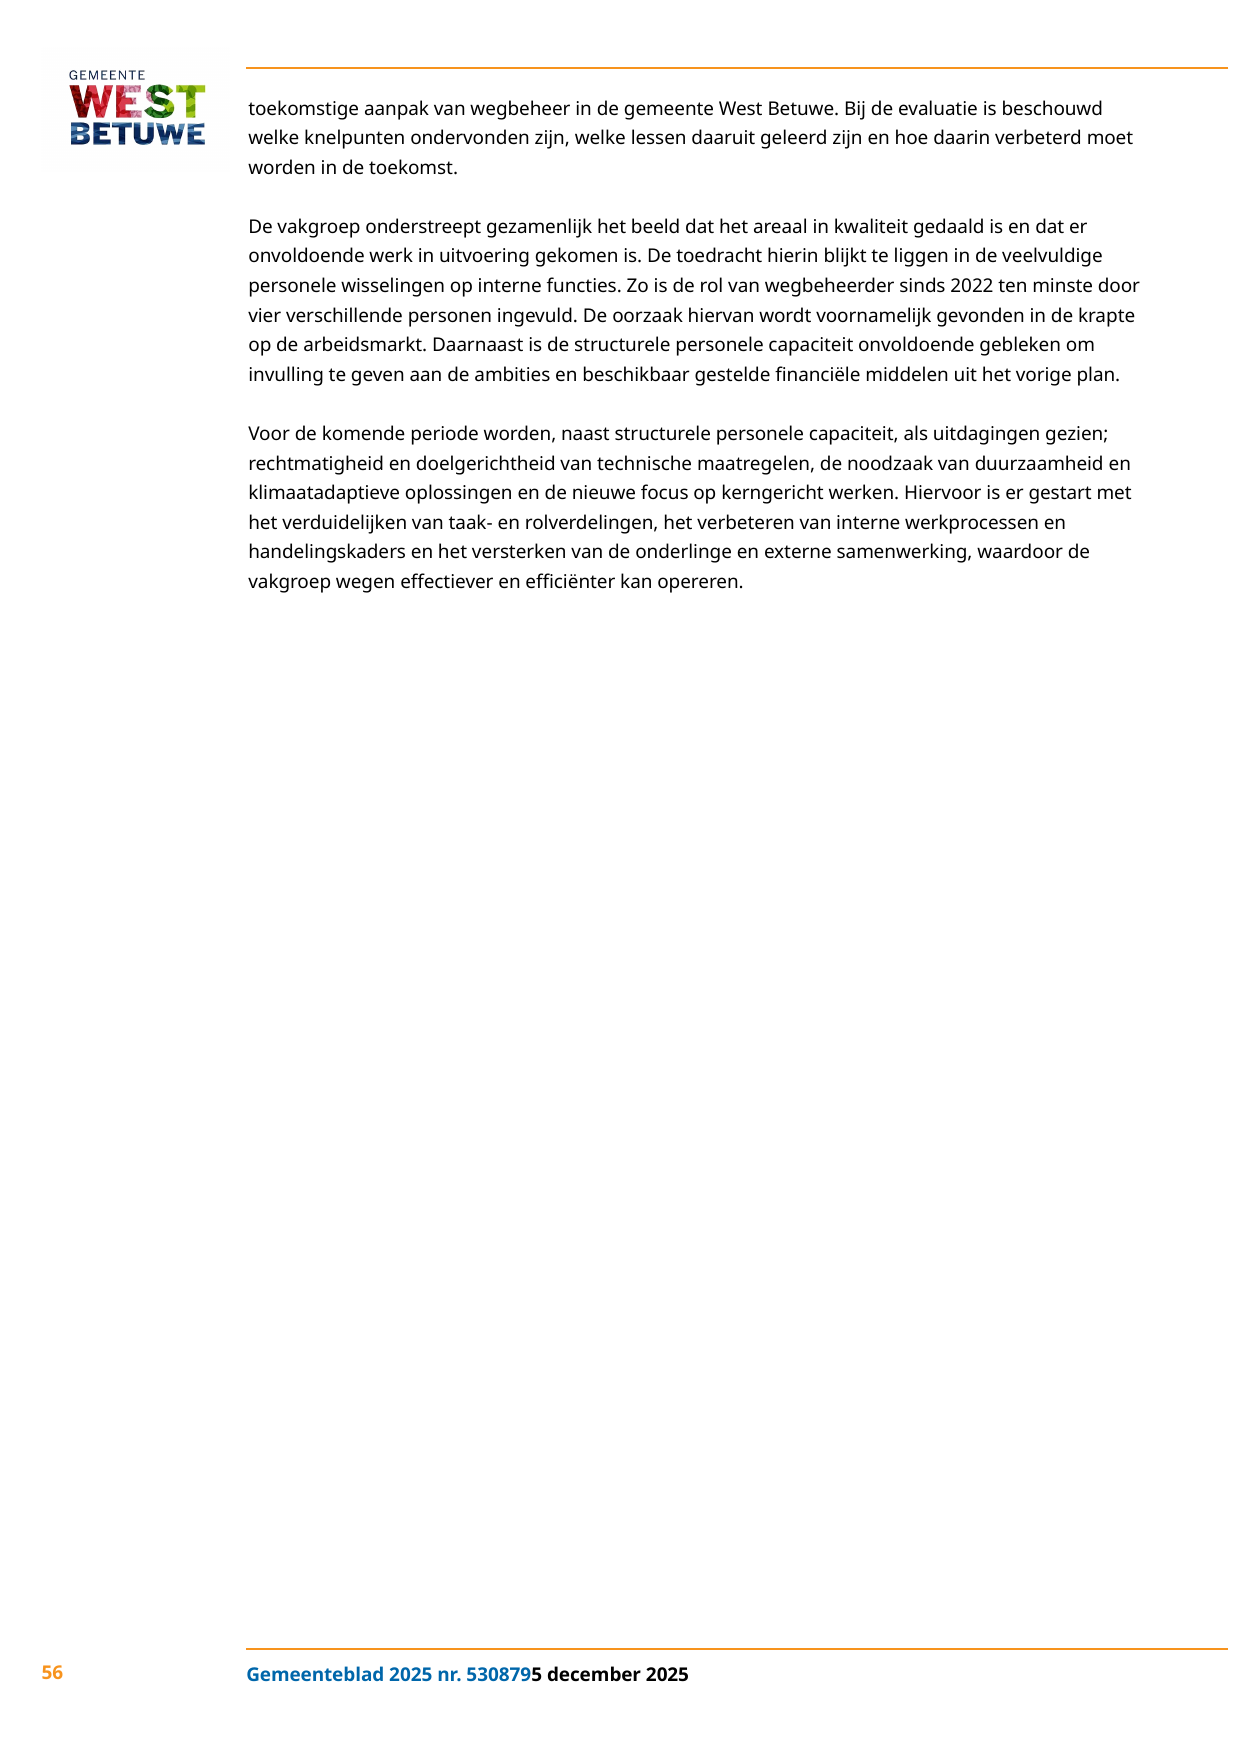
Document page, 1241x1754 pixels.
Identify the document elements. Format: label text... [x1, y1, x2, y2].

picture [41, 47, 231, 172]
text Voor de komende periode worden, naast structurele personele capaciteit, als uitdagingen gezien; rechtmatigheid en doelgerichtheid van technische maatregelen, de noodzaak van duurzaamheid en klimaatadaptieve oplossingen en de nieuwe focus op kerngericht werken. Hiervoor is er gestart met het verduidelijken van taak- en rolverdelingen, het verbeteren van interne werkprocessen en handelingskaders en het versterken van de onderlinge en externe samenwerking, waardoor de vakgroep wegen effectiever en efficiënter kan opereren. [248, 420, 1152, 594]
text De vakgroep onderstreept gezamenlijk het beeld dat het areaal in kwaliteit gedaald is en dat er onvoldoende werk in uitvoering gekomen is. De toedracht hierin blijkt te liggen in de veelvuldige personele wisselingen op interne functies. Zo is de rol van wegbeheerder sinds 2022 ten minste door vier verschillende personen ingevuld. De oorzaak hiervan wordt voornamelijk gevonden in de krapte op de arbeidsmarkt. Daarnaast is de structurele personele capaciteit onvoldoende gebleken om invulling te geven aan de ambities en beschikbaar gestelde financiële middelen uit het vorige plan. [248, 213, 1152, 387]
text toekomstige aanpak van wegbeheer in de gemeente West Betuwe. Bij de evaluatie is beschouwd welke knelpunten ondervonden zijn, welke lessen daaruit geleerd zijn en hoe daarin verbeterd moet worden in de toekomst. [248, 95, 1152, 180]
